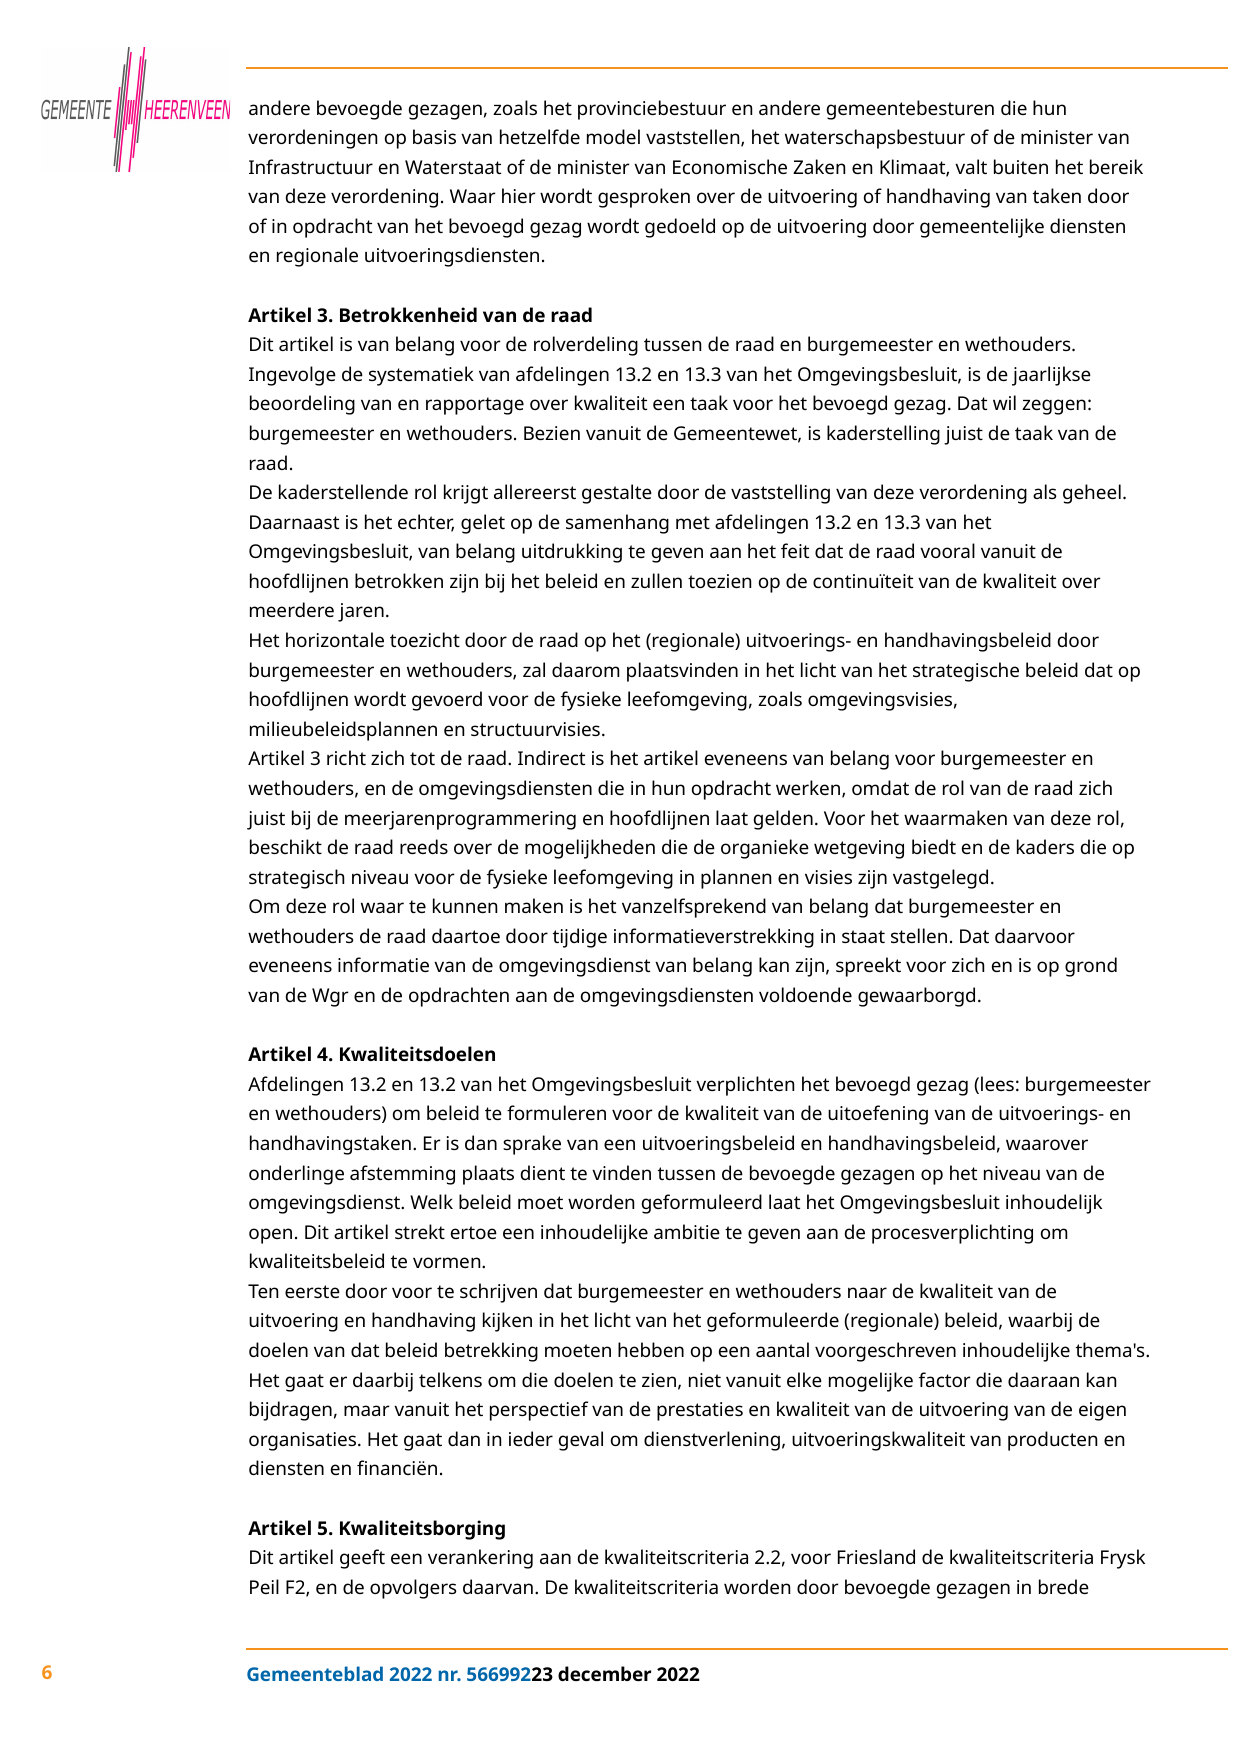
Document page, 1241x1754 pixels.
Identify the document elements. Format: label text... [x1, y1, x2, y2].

text Afdelingen 13.2 en 13.2 van het Omgevingsbesluit verplichten het bevoegd gezag (lees: burgemeester en wethouders) om beleid te formuleren voor de kwaliteit van de uitoefening van de uitvoerings- en handhavingstaken. Er is dan sprake van een uitvoeringsbeleid en handhavingsbeleid, waarover onderlinge afstemming plaats dient te vinden tussen de bevoegde gezagen op het niveau van de omgevingsdienst. Welk beleid moet worden geformuleerd laat het Omgevingsbesluit inhoudelijk open. Dit artikel strekt ertoe een inhoudelijke ambitie te geven aan de procesverplichting om kwaliteitsbeleid te vormen. [248, 1071, 1152, 1274]
text Om deze rol waar te kunnen maken is het vanzelfsprekend van belang dat burgemeester en wethouders de raad daartoe door tijdige informatieverstrekking in staat stellen. Dat daarvoor eveneens informatie van de omgevingsdienst van belang kan zijn, spreekt voor zich en is op grond van de Wgr en de opdrachten aan de omgevingsdiensten voldoende gewaarborgd. [248, 893, 1152, 1008]
text Het horizontale toezicht door de raad op het (regionale) uitvoerings- en handhavingsbeleid door burgemeester en wethouders, zal daarom plaatsvinden in het licht van het strategische beleid dat op hoofdlijnen wordt gevoerd voor de fysieke leefomgeving, zoals omgevingsvisies, milieubeleidsplannen en structuurvisies. [248, 627, 1152, 742]
picture [41, 47, 231, 172]
text Dit artikel is van belang voor de rolverdeling tussen de raad en burgemeester en wethouders. Ingevolge de systematiek van afdelingen 13.2 en 13.3 van het Omgevingsbesluit, is de jaarlijkse beoordeling van en rapportage over kwaliteit een taak voor het bevoegd gezag. Dat wil zeggen: burgemeester en wethouders. Bezien vanuit de Gemeentewet, is kaderstelling juist de taak van de raad. [248, 331, 1152, 476]
text Artikel 4. Kwaliteitsdoelen [248, 1041, 1152, 1067]
text Artikel 5. Kwaliteitsborging [248, 1515, 1152, 1541]
text Ten eerste door voor te schrijven dat burgemeester en wethouders naar de kwaliteit van de uitvoering en handhaving kijken in het licht van het geformuleerde (regionale) beleid, waarbij de doelen van dat beleid betrekking moeten hebben op een aantal voorgeschreven inhoudelijke thema's. Het gaat er daarbij telkens om die doelen te zien, niet vanuit elke mogelijke factor die daaraan kan bijdragen, maar vanuit het perspectief van de prestaties en kwaliteit van de uitvoering van de eigen organisaties. Het gaat dan in ieder geval om dienstverlening, uitvoeringskwaliteit van producten en diensten en financiën. [248, 1278, 1152, 1481]
text Dit artikel geeft een verankering aan de kwaliteitscriteria 2.2, voor Friesland de kwaliteitscriteria Frysk Peil F2, en de opvolgers daarvan. De kwaliteitscriteria worden door bevoegde gezagen in brede [248, 1544, 1152, 1600]
text De kaderstellende rol krijgt allereerst gestalte door de vaststelling van deze verordening als geheel. Daarnaast is het echter, gelet op de samenhang met afdelingen 13.2 en 13.3 van het Omgevingsbesluit, van belang uitdrukking te geven aan het feit dat de raad vooral vanuit de hoofdlijnen betrokken zijn bij het beleid en zullen toezien op de continuïteit van de kwaliteit over meerdere jaren. [248, 479, 1152, 623]
text Artikel 3 richt zich tot de raad. Indirect is het artikel eveneens van belang voor burgemeester en wethouders, en de omgevingsdiensten die in hun opdracht werken, omdat de rol van de raad zich juist bij de meerjarenprogrammering en hoofdlijnen laat gelden. Voor het waarmaken van deze rol, beschikt de raad reeds over de mogelijkheden die de organieke wetgeving biedt en de kaders die op strategisch niveau voor de fysieke leefomgeving in plannen en visies zijn vastgelegd. [248, 746, 1152, 890]
text Artikel 3. Betrokkenheid van de raad [248, 302, 1152, 328]
text andere bevoegde gezagen, zoals het provinciebestuur en andere gemeentebesturen die hun verordeningen op basis van hetzelfde model vaststellen, het waterschapsbestuur of de minister van Infrastructuur en Waterstaat of de minister van Economische Zaken en Klimaat, valt buiten het bereik van deze verordening. Waar hier wordt gesproken over de uitvoering of handhaving van taken door of in opdracht van het bevoegd gezag wordt gedoeld op de uitvoering door gemeentelijke diensten en regionale uitvoeringsdiensten. [248, 95, 1152, 268]
